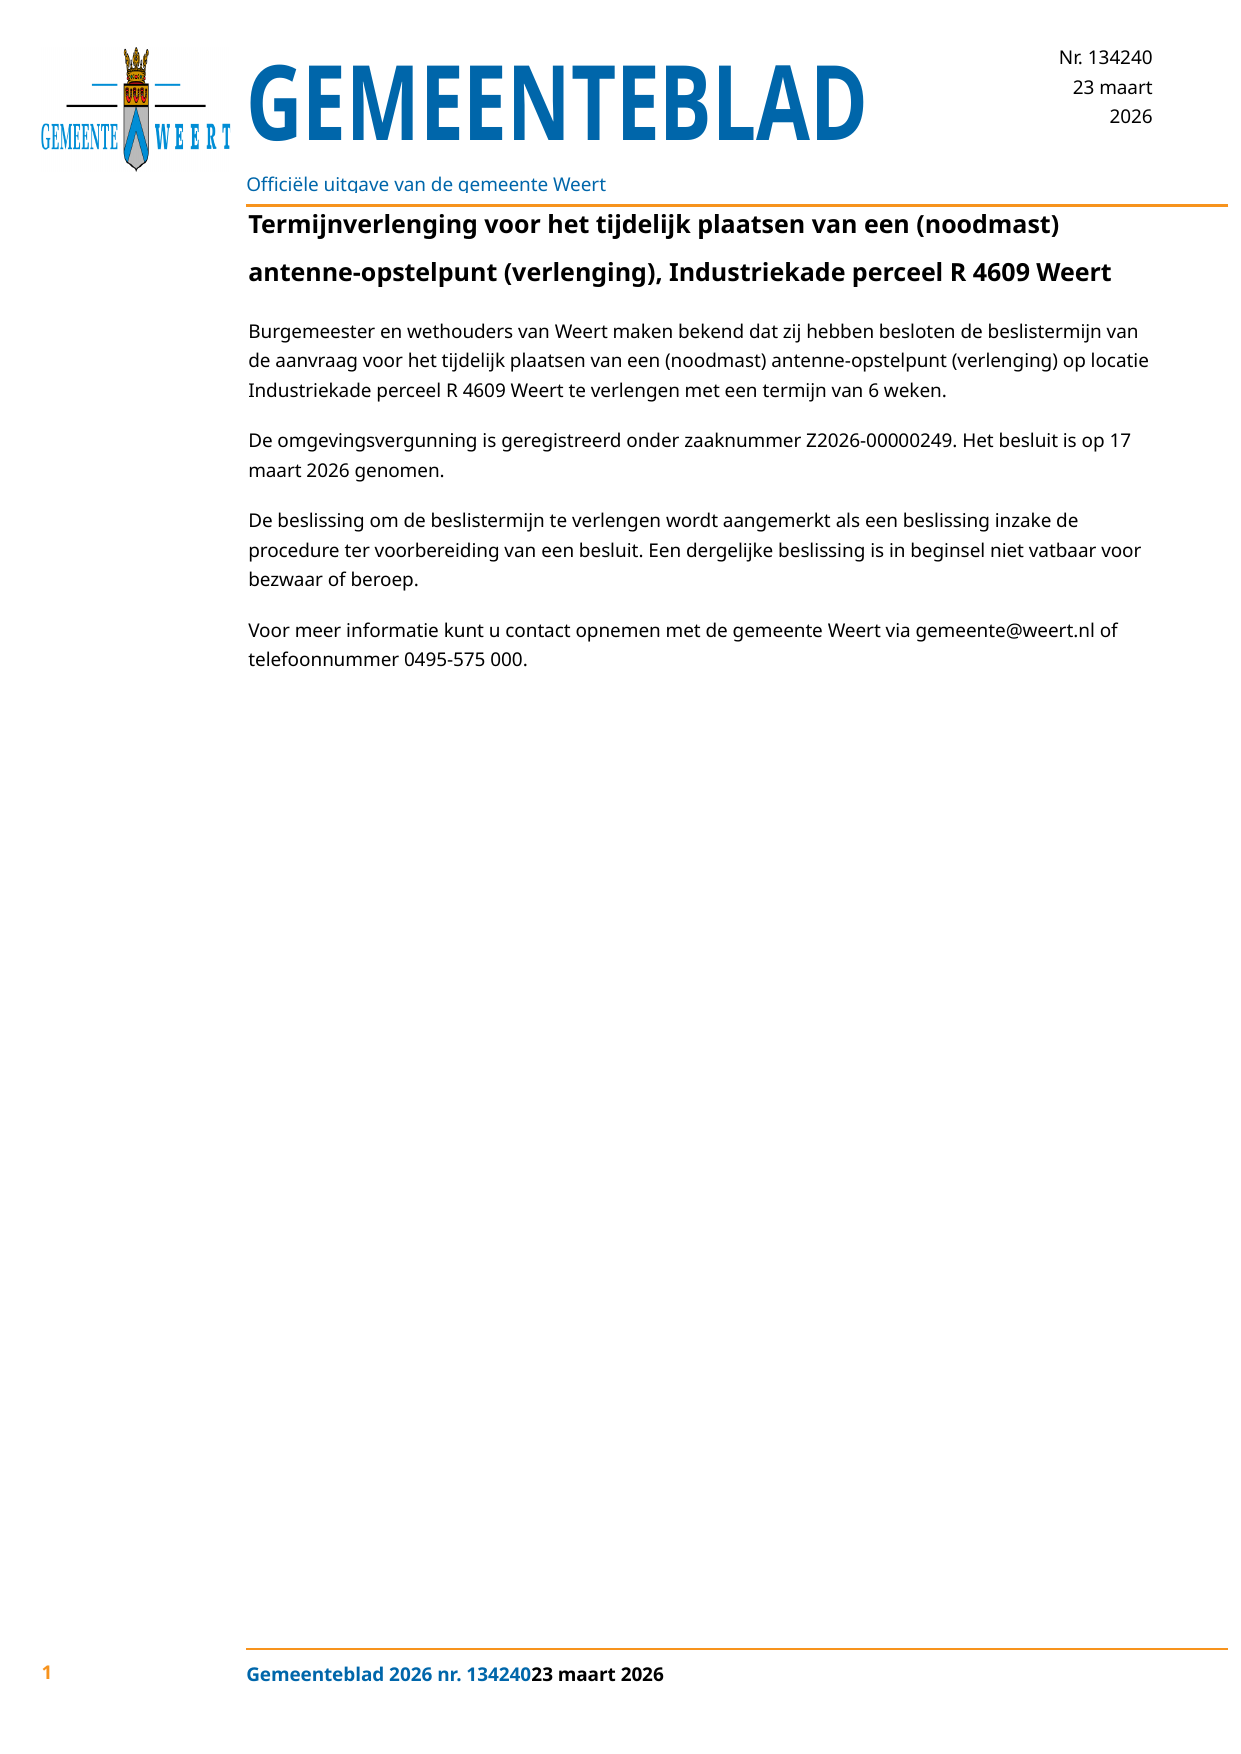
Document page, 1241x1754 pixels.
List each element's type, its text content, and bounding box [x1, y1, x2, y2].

text De omgevingsvergunning is geregistreerd onder zaaknummer Z2026-00000249. Het besluit is op 17 maart 2026 genomen. [248, 427, 1152, 483]
text Burgemeester en wethouders van Weert maken bekend dat zij hebben besloten de beslistermijn van de aanvraag voor het tijdelijk plaatsen van een (noodmast) antenne-opstelpunt (verlenging) op locatie Industriekade perceel R 4609 Weert te verlengen met een termijn van 6 weken. [248, 318, 1152, 403]
text De beslissing om de beslistermijn te verlengen wordt aangemerkt als een beslissing inzake de procedure ter voorbereiding van een besluit. Een dergelijke beslissing is in beginsel niet vatbaar voor bezwaar of beroep. [248, 507, 1152, 592]
picture [41, 47, 231, 172]
text Termijnverlenging voor het tijdelijk plaatsen van een (noodmast) antenne-opstelpunt (verlenging), Industriekade perceel R 4609 Weert [248, 207, 1152, 288]
text Voor meer informatie kunt u contact opnemen met de gemeente Weert via gemeente@weert.nl of telefoonnummer 0495-575 000. [248, 617, 1152, 672]
